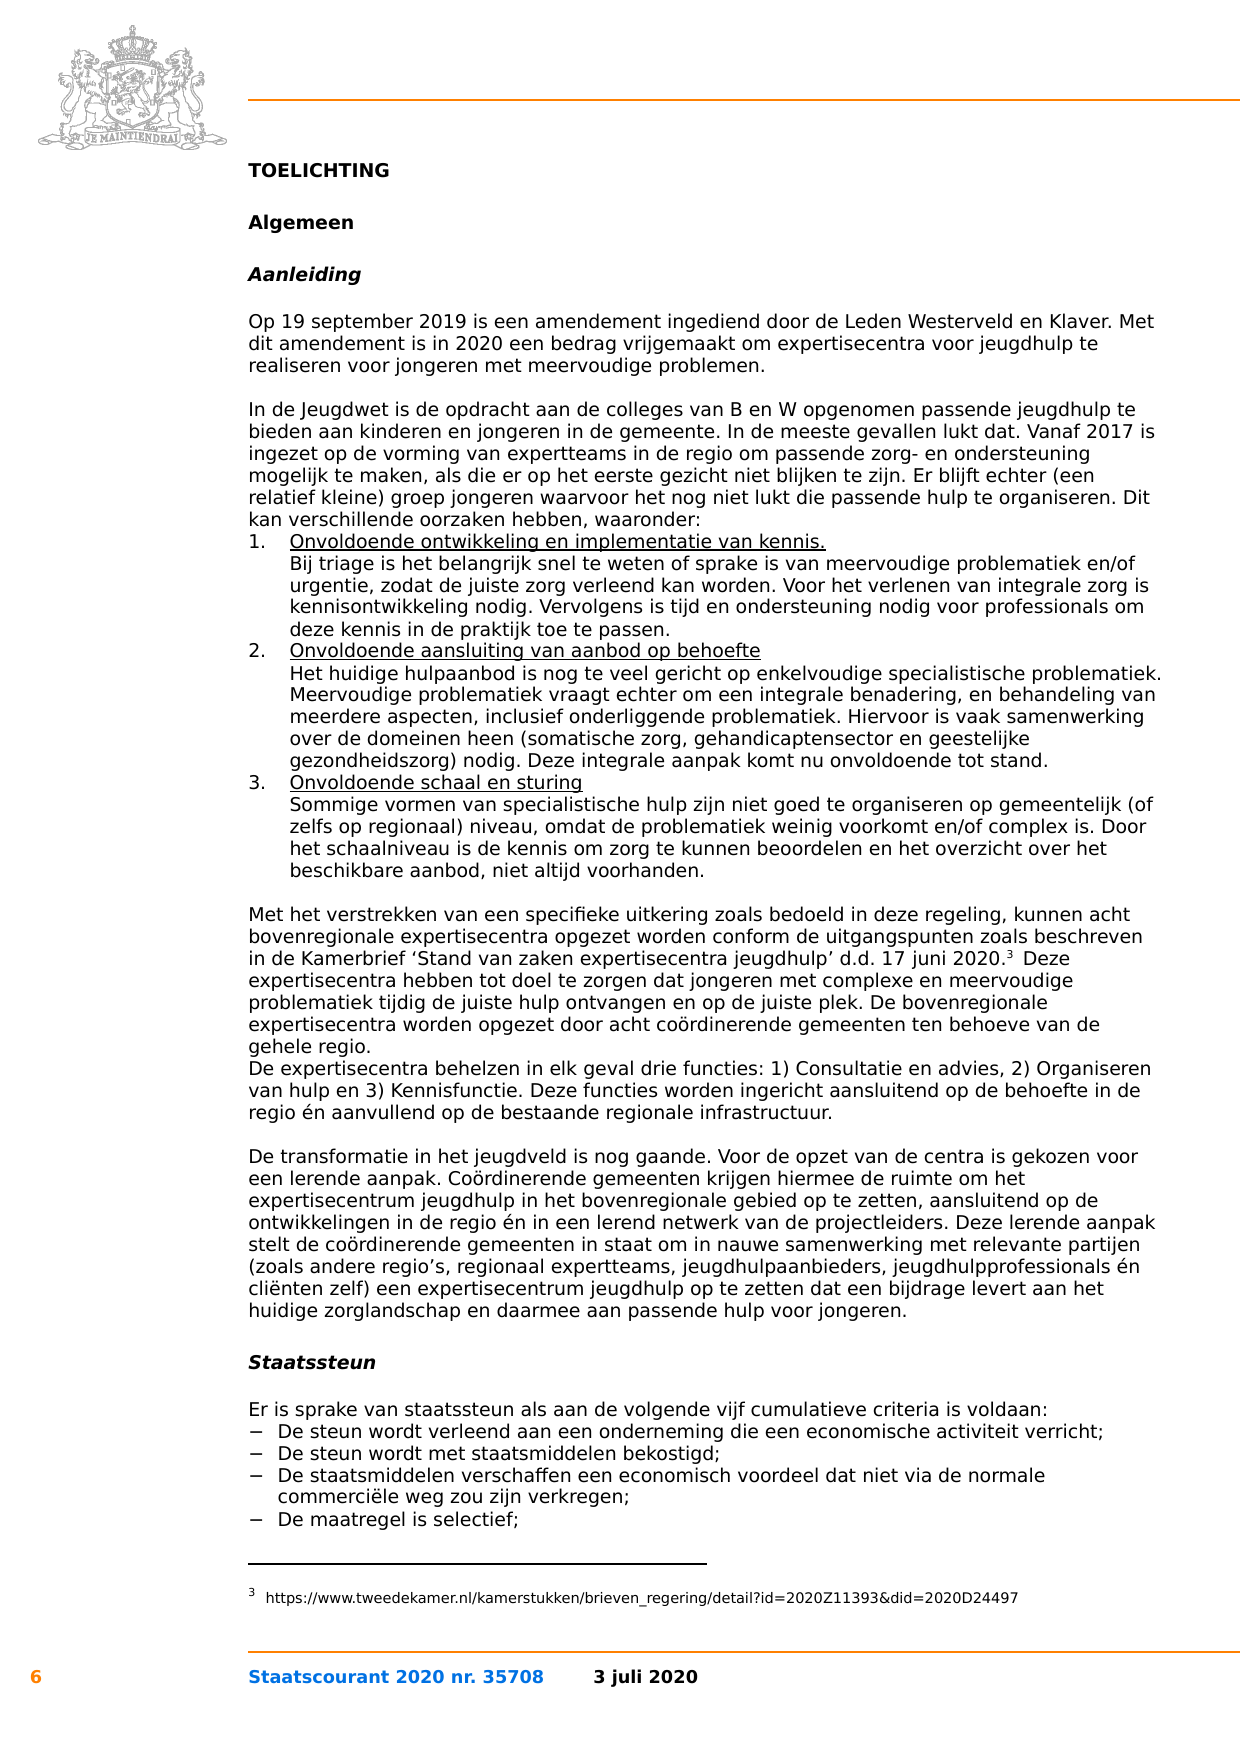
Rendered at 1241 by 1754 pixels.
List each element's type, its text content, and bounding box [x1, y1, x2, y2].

text Op 19 september 2019 is een amendement ingediend door de Leden Westerveld en Klaver. Met dit amendement is in 2020 een bedrag vrijgemaakt om expertisecentra voor jeugdhulp te realiseren voor jongeren met meervoudige problemen. [248, 311, 1163, 377]
text 2. Onvoldoende aansluiting van aanbod op behoefte [248, 640, 1163, 662]
text − De staatsmiddelen verschaffen een economisch voordeel dat niet via de normale commerciële weg zou zijn verkregen; [248, 1464, 1163, 1508]
text De transformatie in het jeugdveld is nog gaande. Voor de opzet van de centra is gekozen voor een lerende aanpak. Coördinerende gemeenten krijgen hiermee de ruimte om het expertisecentrum jeugdhulp in het bovenregionale gebied op te zetten, aansluitend op de ontwikkelingen in de regio én in een lerend netwerk van de projectleiders. Deze lerende aanpak stelt de coördinerende gemeenten in staat om in nauwe samenwerking met relevante partijen (zoals andere regio’s, regionaal expertteams, jeugdhulpaanbieders, jeugdhulpprofessionals én cliënten zelf) een expertisecentrum jeugdhulp op te zetten dat een bijdrage levert aan het huidige zorglandschap en daarmee aan passende hulp voor jongeren. [248, 1146, 1163, 1322]
subtitle Algemeen [248, 212, 1163, 234]
text − De steun wordt verleend aan een onderneming die een economische activiteit verricht; [248, 1421, 1163, 1442]
subtitle TOELICHTING [248, 160, 1163, 182]
text Sommige vormen van specialistische hulp zijn niet goed te organiseren op gemeentelijk (of zelfs op regionaal) niveau, omdat de problematiek weinig voorkomt en/of complex is. Door het schaalniveau is de kennis om zorg te kunnen beoordelen en het overzicht over het beschikbare aanbod, niet altijd voorhanden. [289, 794, 1163, 882]
text − De steun wordt met staatsmiddelen bekostigd; [248, 1442, 1163, 1464]
text 1. Onvoldoende ontwikkeling en implementatie van kennis. [248, 531, 1163, 552]
text https://www.tweedekamer.nl/kamerstukken/brieven_regering/detail?id=2020Z11393&did=2020D24497 [248, 1586, 1163, 1608]
subtitle Aanleiding [248, 264, 1163, 286]
text − De maatregel is selectief; [248, 1508, 1163, 1530]
text Er is sprake van staatssteun als aan de volgende vijf cumulatieve criteria is voldaan: [248, 1398, 1163, 1421]
text 3. Onvoldoende schaal en sturing [248, 772, 1163, 794]
text Het huidige hulpaanbod is nog te veel gericht op enkelvoudige specialistische problematiek. Meervoudige problematiek vraagt echter om een integrale benadering, en behandeling van meerdere aspecten, inclusief onderliggende problematiek. Hiervoor is vaak samenwerking over de domeinen heen (somatische zorg, gehandicaptensector en geestelijke gezondheidszorg) nodig. Deze integrale aanpak komt nu onvoldoende tot stand. [289, 662, 1163, 772]
text Met het verstrekken van een specifieke uitkering zoals bedoeld in deze regeling, kunnen acht bovenregionale expertisecentra opgezet worden conform de uitgangspunten zoals beschreven in de Kamerbrief ‘Stand van zaken expertisecentra jeugdhulp’ d.d. 17 juni 2020. Deze expertisecentra hebben tot doel te zorgen dat jongeren met complexe en meervoudige problematiek tijdig de juiste hulp ontvangen en op de juiste plek. De bovenregionale expertisecentra worden opgezet door acht coördinerende gemeenten ten behoeve van de gehele regio. [248, 904, 1163, 1058]
subtitle Staatssteun [248, 1352, 1163, 1373]
text Bij triage is het belangrijk snel te weten of sprake is van meervoudige problematiek en/of urgentie, zodat de juiste zorg verleend kan worden. Voor het verlenen van integrale zorg is kennisontwikkeling nodig. Vervolgens is tijd en ondersteuning nodig voor professionals om deze kennis in de praktijk toe te passen. [289, 552, 1163, 640]
text De expertisecentra behelzen in elk geval drie functies: 1) Consultatie en advies, 2) Organiseren van hulp en 3) Kennisfunctie. Deze functies worden ingericht aansluitend op de behoefte in de regio én aanvullend op de bestaande regionale infrastructuur. [248, 1058, 1163, 1124]
picture [38, 25, 227, 150]
text In de Jeugdwet is de opdracht aan de colleges van B en W opgenomen passende jeugdhulp te bieden aan kinderen en jongeren in de gemeente. In de meeste gevallen lukt dat. Vanaf 2017 is ingezet op de vorming van expertteams in de regio om passende zorg- en ondersteuning mogelijk te maken, als die er op het eerste gezicht niet blijken te zijn. Er blijft echter (een relatief kleine) groep jongeren waarvoor het nog niet lukt die passende hulp te organiseren. Dit kan verschillende oorzaken hebben, waaronder: [248, 399, 1163, 531]
